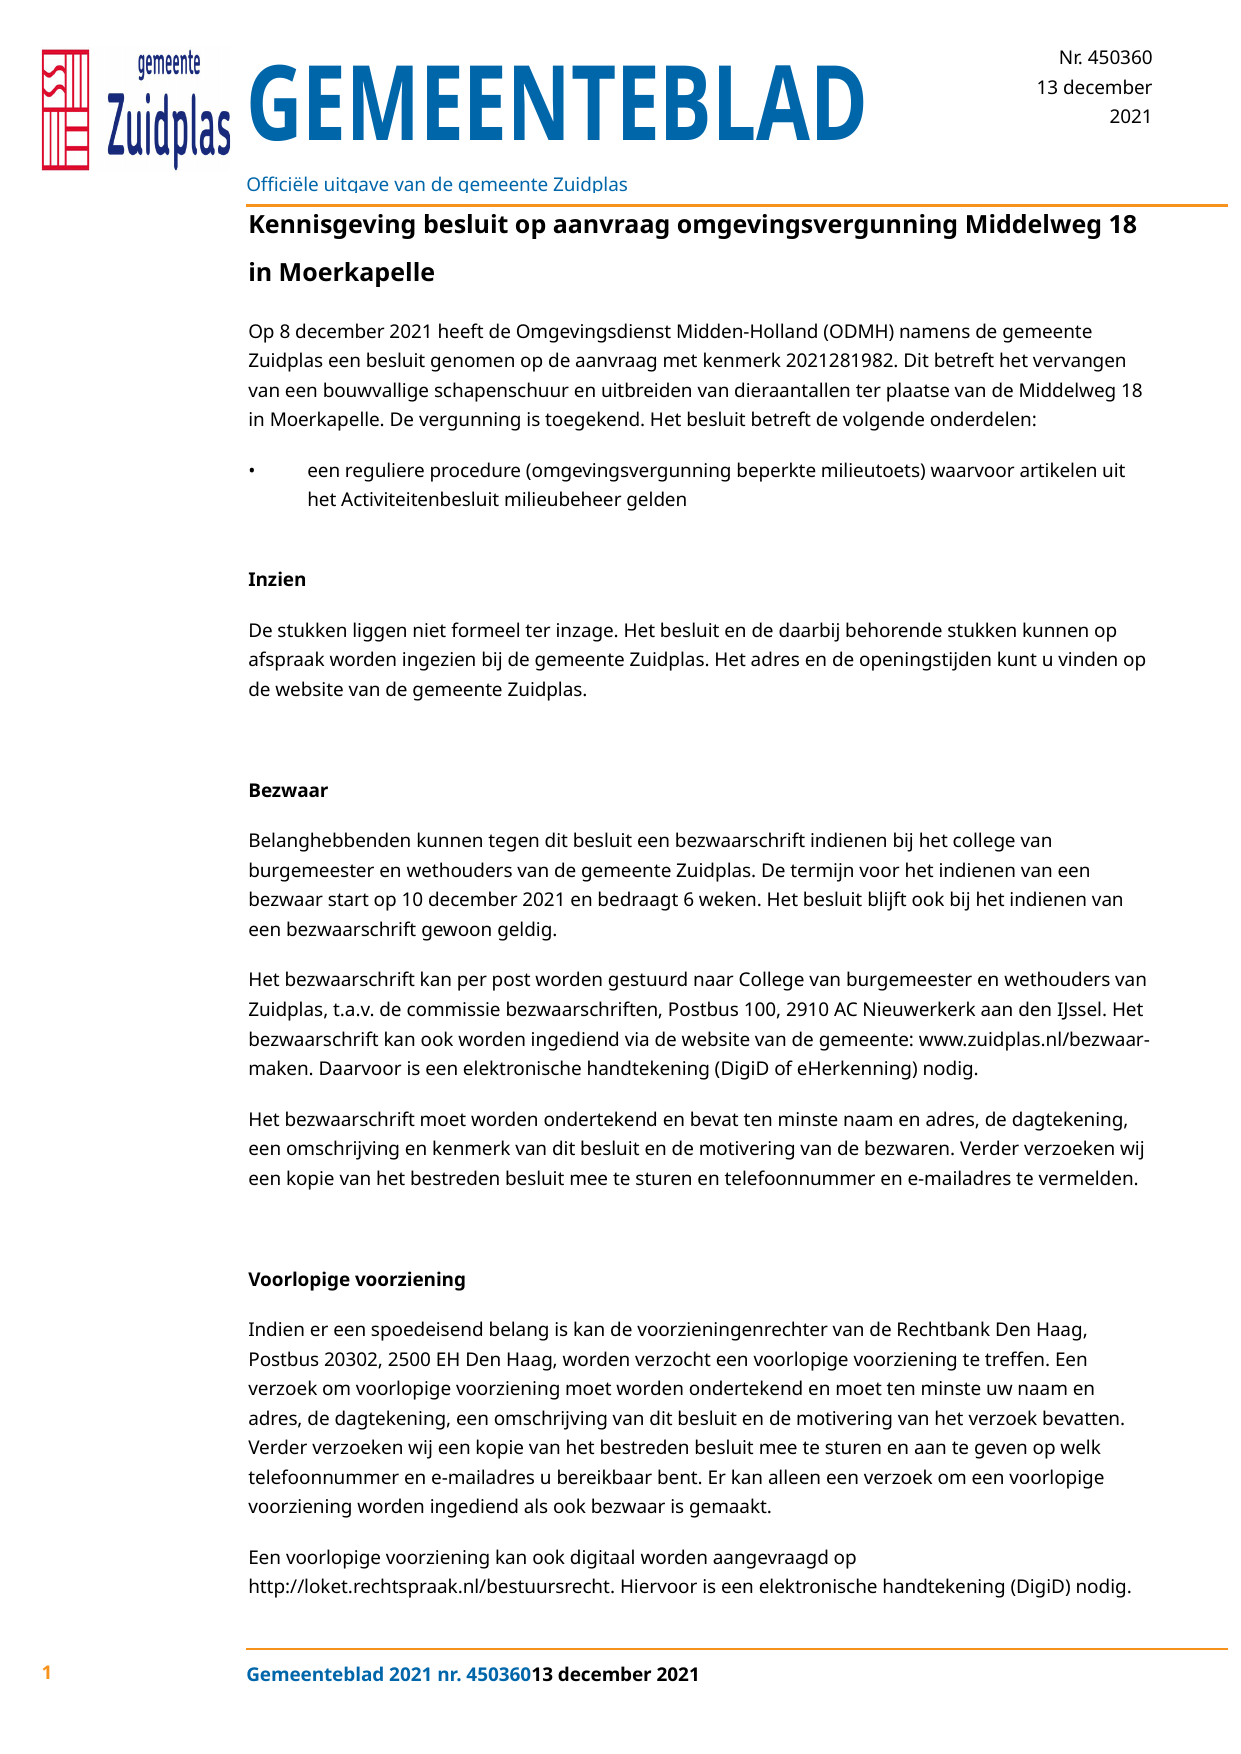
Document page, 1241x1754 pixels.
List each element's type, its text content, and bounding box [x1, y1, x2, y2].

text Een voorlopige voorziening kan ook digitaal worden aangevraagd op http://loket.rechtspraak.nl/bestuursrecht. Hiervoor is een elektronische handtekening (DigiD) nodig. [248, 1544, 1152, 1599]
text Het bezwaarschrift kan per post worden gestuurd naar College van burgemeester en wethouders van Zuidplas, t.a.v. de commissie bezwaarschriften, Postbus 100, 2910 AC Nieuwerkerk aan den IJssel. Het bezwaarschrift kan ook worden ingediend via de website van de gemeente: www.zuidplas.nl/bezwaar-maken. Daarvoor is een elektronische handtekening (DigiD of eHerkenning) nodig. [248, 967, 1152, 1081]
text Voorlopige voorziening [248, 1266, 1152, 1292]
text Belanghebbenden kunnen tegen dit besluit een bezwaarschrift indienen bij het college van burgemeester en wethouders van de gemeente Zuidplas. De termijn voor het indienen van een bezwaar start op 10 december 2021 en bedraagt 6 weken. Het besluit blijft ook bij het indienen van een bezwaarschrift gewoon geldig. [248, 827, 1152, 942]
text Op 8 december 2021 heeft de Omgevingsdienst Midden-Holland (ODMH) namens de gemeente Zuidplas een besluit genomen op de aanvraag met kenmerk 2021281982. Dit betreft het vervangen van een bouwvallige schapenschuur en uitbreiden van dieraantallen ter plaatse van de Middelweg 18 in Moerkapelle. De vergunning is toegekend. Het besluit betreft de volgende onderdelen: [248, 318, 1152, 432]
text Het bezwaarschrift moet worden ondertekend en bevat ten minste naam en adres, de dagtekening, een omschrijving en kenmerk van dit besluit en de motivering van de bezwaren. Verder verzoeken wij een kopie van het bestreden besluit mee te sturen en telefoonnummer en e-mailadres te vermelden. [248, 1106, 1152, 1191]
text Inzien [248, 567, 1152, 592]
text De stukken liggen niet formeel ter inzage. Het besluit en de daarbij behorende stukken kunnen op afspraak worden ingezien bij de gemeente Zuidplas. Het adres en de openingstijden kunt u vinden op de website van de gemeente Zuidplas. [248, 617, 1152, 702]
picture [41, 47, 231, 172]
text Indien er een spoedeisend belang is kan de voorzieningenrechter van de Rechtbank Den Haag, Postbus 20302, 2500 EH Den Haag, worden verzocht een voorlopige voorziening te treffen. Een verzoek om voorlopige voorziening moet worden ondertekend en moet ten minste uw naam en adres, de dagtekening, een omschrijving van dit besluit en de motivering van het verzoek bevatten. Verder verzoeken wij een kopie van het bestreden besluit mee te sturen en aan te geven op welk telefoonnummer en e-mailadres u bereikbaar bent. Er kan alleen een verzoek om een voorlopige voorziening worden ingediend als ook bezwaar is gemaakt. [248, 1316, 1152, 1519]
text Bezwaar [248, 777, 1152, 803]
list een reguliere procedure (omgevingsvergunning beperkte milieutoets) waarvoor artikelen uit het Activiteitenbesluit milieubeheer gelden [248, 457, 1152, 512]
text Kennisgeving besluit op aanvraag omgevingsvergunning Middelweg 18 in Moerkapelle [248, 207, 1152, 288]
